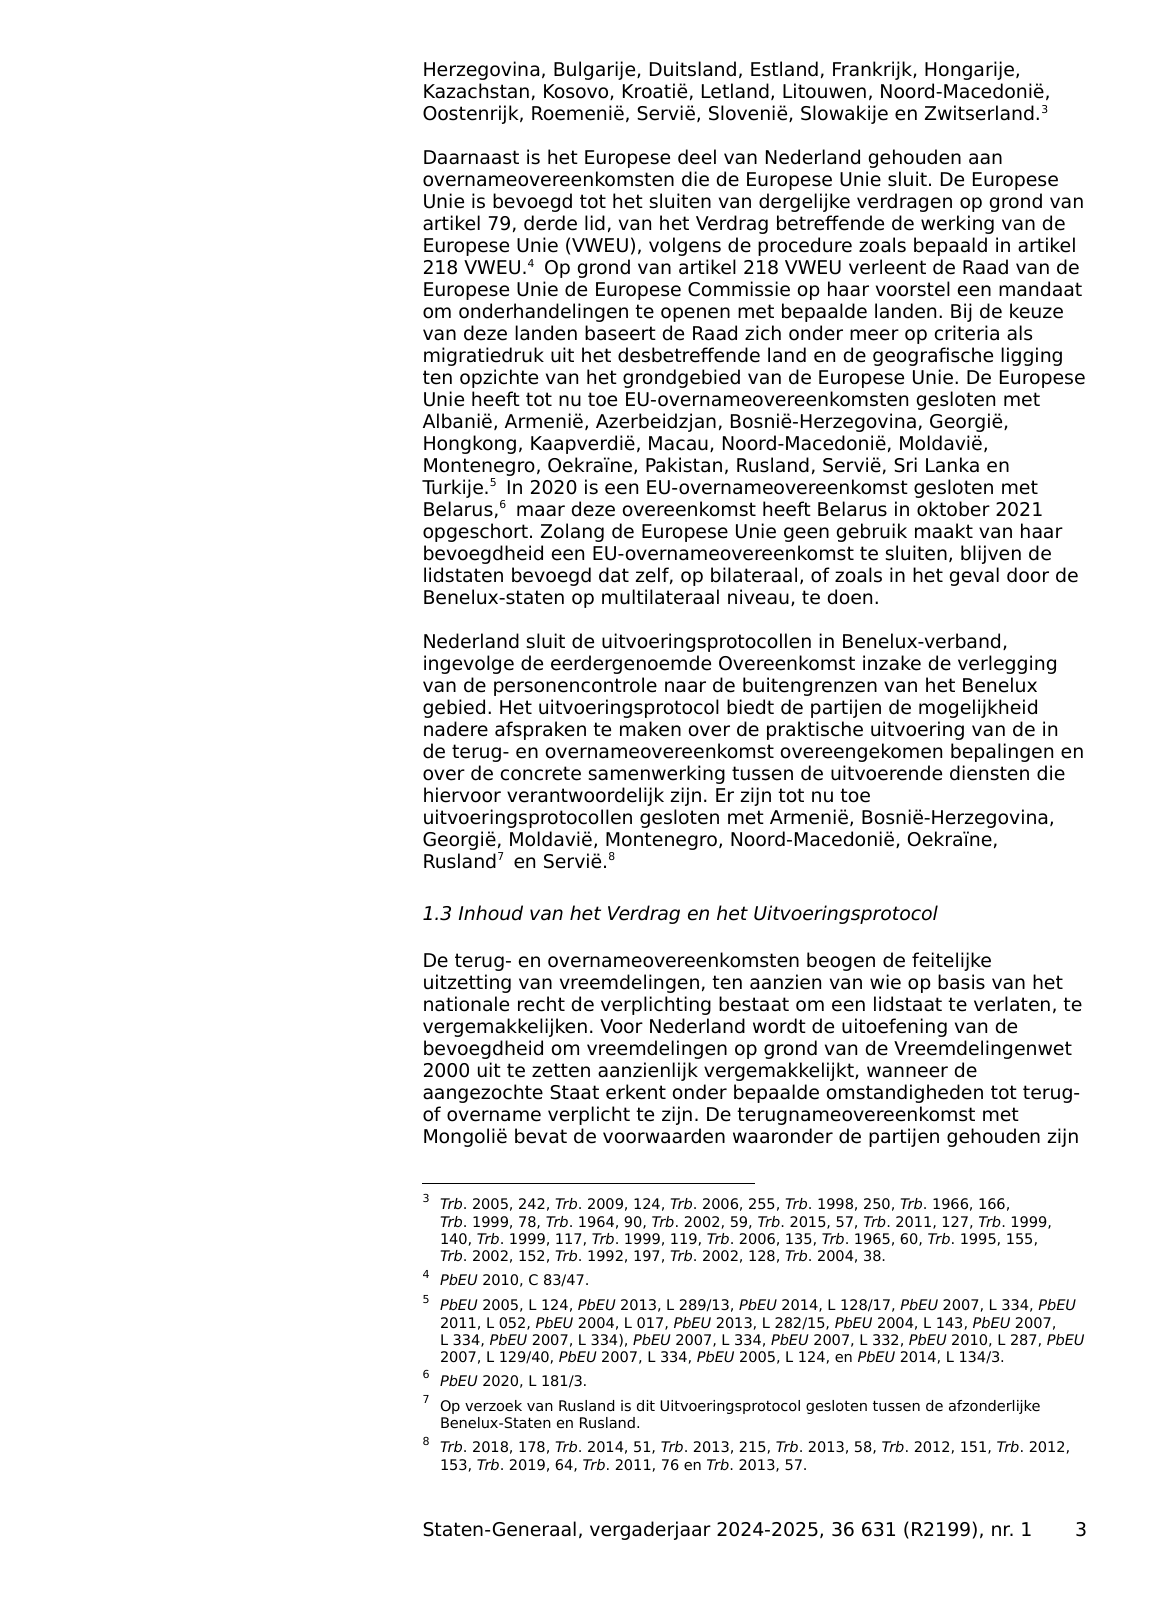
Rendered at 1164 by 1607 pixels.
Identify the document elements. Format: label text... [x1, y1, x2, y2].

text Op verzoek van Rusland is dit Uitvoeringsprotocol gesloten tussen de afzonderlijke Benelux-Staten en Rusland. [422, 1393, 1087, 1432]
text Daarnaast is het Europese deel van Nederland gehouden aan overnameovereenkomsten die de Europese Unie sluit. De Europese Unie is bevoegd tot het sluiten van dergelijke verdragen op grond van artikel 79, derde lid, van het Verdrag betreffende de werking van de Europese Unie (VWEU), volgens de procedure zoals bepaald in artikel 218 VWEU. Op grond van artikel 218 VWEU verleent de Raad van de Europese Unie de Europese Commissie op haar voorstel een mandaat om onderhandelingen te openen met bepaalde landen. Bij de keuze van deze landen baseert de Raad zich onder meer op criteria als migratiedruk uit het desbetreffende land en de geografische ligging ten opzichte van het grondgebied van de Europese Unie. De Europese Unie heeft tot nu toe EU-overnameovereenkomsten gesloten met Albanië, Armenië, Azerbeidzjan, Bosnië-Herzegovina, Georgië, Hongkong, Kaapverdië, Macau, Noord-Macedonië, Moldavië, Montenegro, Oekraïne, Pakistan, Rusland, Servië, Sri Lanka en Turkije. In 2020 is een EU-overnameovereenkomst gesloten met Belarus, maar deze overeenkomst heeft Belarus in oktober 2021 opgeschort. Zolang de Europese Unie geen gebruik maakt van haar bevoegdheid een EU-overnameovereenkomst te sluiten, blijven de lidstaten bevoegd dat zelf, op bilateraal, of zoals in het geval door de Benelux-staten op multilateraal niveau, te doen. [422, 147, 1087, 609]
subtitle 1.3 Inhoud van het Verdrag en het Uitvoeringsprotocol [422, 903, 1087, 925]
text Nederland sluit de uitvoeringsprotocollen in Benelux-verband, ingevolge de eerdergenoemde Overeenkomst inzake de verlegging van de personencontrole naar de buitengrenzen van het Benelux gebied. Het uitvoeringsprotocol biedt de partijen de mogelijkheid nadere afspraken te maken over de praktische uitvoering van de in de terug- en overnameovereenkomst overeengekomen bepalingen en over de concrete samenwerking tussen de uitvoerende diensten die hiervoor verantwoordelijk zijn. Er zijn tot nu toe uitvoeringsprotocollen gesloten met Armenië, Bosnië-Herzegovina, Georgië, Moldavië, Montenegro, Noord-Macedonië, Oekraïne, Rusland en Servië. [422, 631, 1087, 873]
text PbEU 2020, L 181/3. [422, 1368, 1087, 1391]
text Trb. 2005, 242, Trb. 2009, 124, Trb. 2006, 255, Trb. 1998, 250, Trb. 1966, 166, Trb. 1999, 78, Trb. 1964, 90, Trb. 2002, 59, Trb. 2015, 57, Trb. 2011, 127, Trb. 1999, 140, Trb. 1999, 117, Trb. 1999, 119, Trb. 2006, 135, Trb. 1965, 60, Trb. 1995, 155, Trb. 2002, 152, Trb. 1992, 197, Trb. 2002, 128, Trb. 2004, 38. [422, 1192, 1087, 1265]
text PbEU 2010, C 83/47. [422, 1268, 1087, 1290]
text Trb. 2018, 178, Trb. 2014, 51, Trb. 2013, 215, Trb. 2013, 58, Trb. 2012, 151, Trb. 2012, 153, Trb. 2019, 64, Trb. 2011, 76 en Trb. 2013, 57. [422, 1435, 1087, 1474]
text De terug- en overnameovereenkomsten beogen de feitelijke uitzetting van vreemdelingen, ten aanzien van wie op basis van het nationale recht de verplichting bestaat om een lidstaat te verlaten, te vergemakkelijken. Voor Nederland wordt de uitoefening van de bevoegdheid om vreemdelingen op grond van de Vreemdelingenwet 2000 uit te zetten aanzienlijk vergemakkelijkt, wanneer de aangezochte Staat erkent onder bepaalde omstandigheden tot terug- of overname verplicht te zijn. De terugnameovereenkomst met Mongolië bevat de voorwaarden waaronder de partijen gehouden zijn [422, 950, 1087, 1147]
text PbEU 2005, L 124, PbEU 2013, L 289/13, PbEU 2014, L 128/17, PbEU 2007, L 334, PbEU 2011, L 052, PbEU 2004, L 017, PbEU 2013, L 282/15, PbEU 2004, L 143, PbEU 2007, L 334, PbEU 2007, L 334), PbEU 2007, L 334, PbEU 2007, L 332, PbEU 2010, L 287, PbEU 2007, L 129/40, PbEU 2007, L 334, PbEU 2005, L 124, en PbEU 2014, L 134/3. [422, 1293, 1087, 1366]
text Herzegovina, Bulgarije, Duitsland, Estland, Frankrijk, Hongarije, Kazachstan, Kosovo, Kroatië, Letland, Litouwen, Noord-Macedonië, Oostenrijk, Roemenië, Servië, Slovenië, Slowakije en Zwitserland. [422, 59, 1087, 125]
